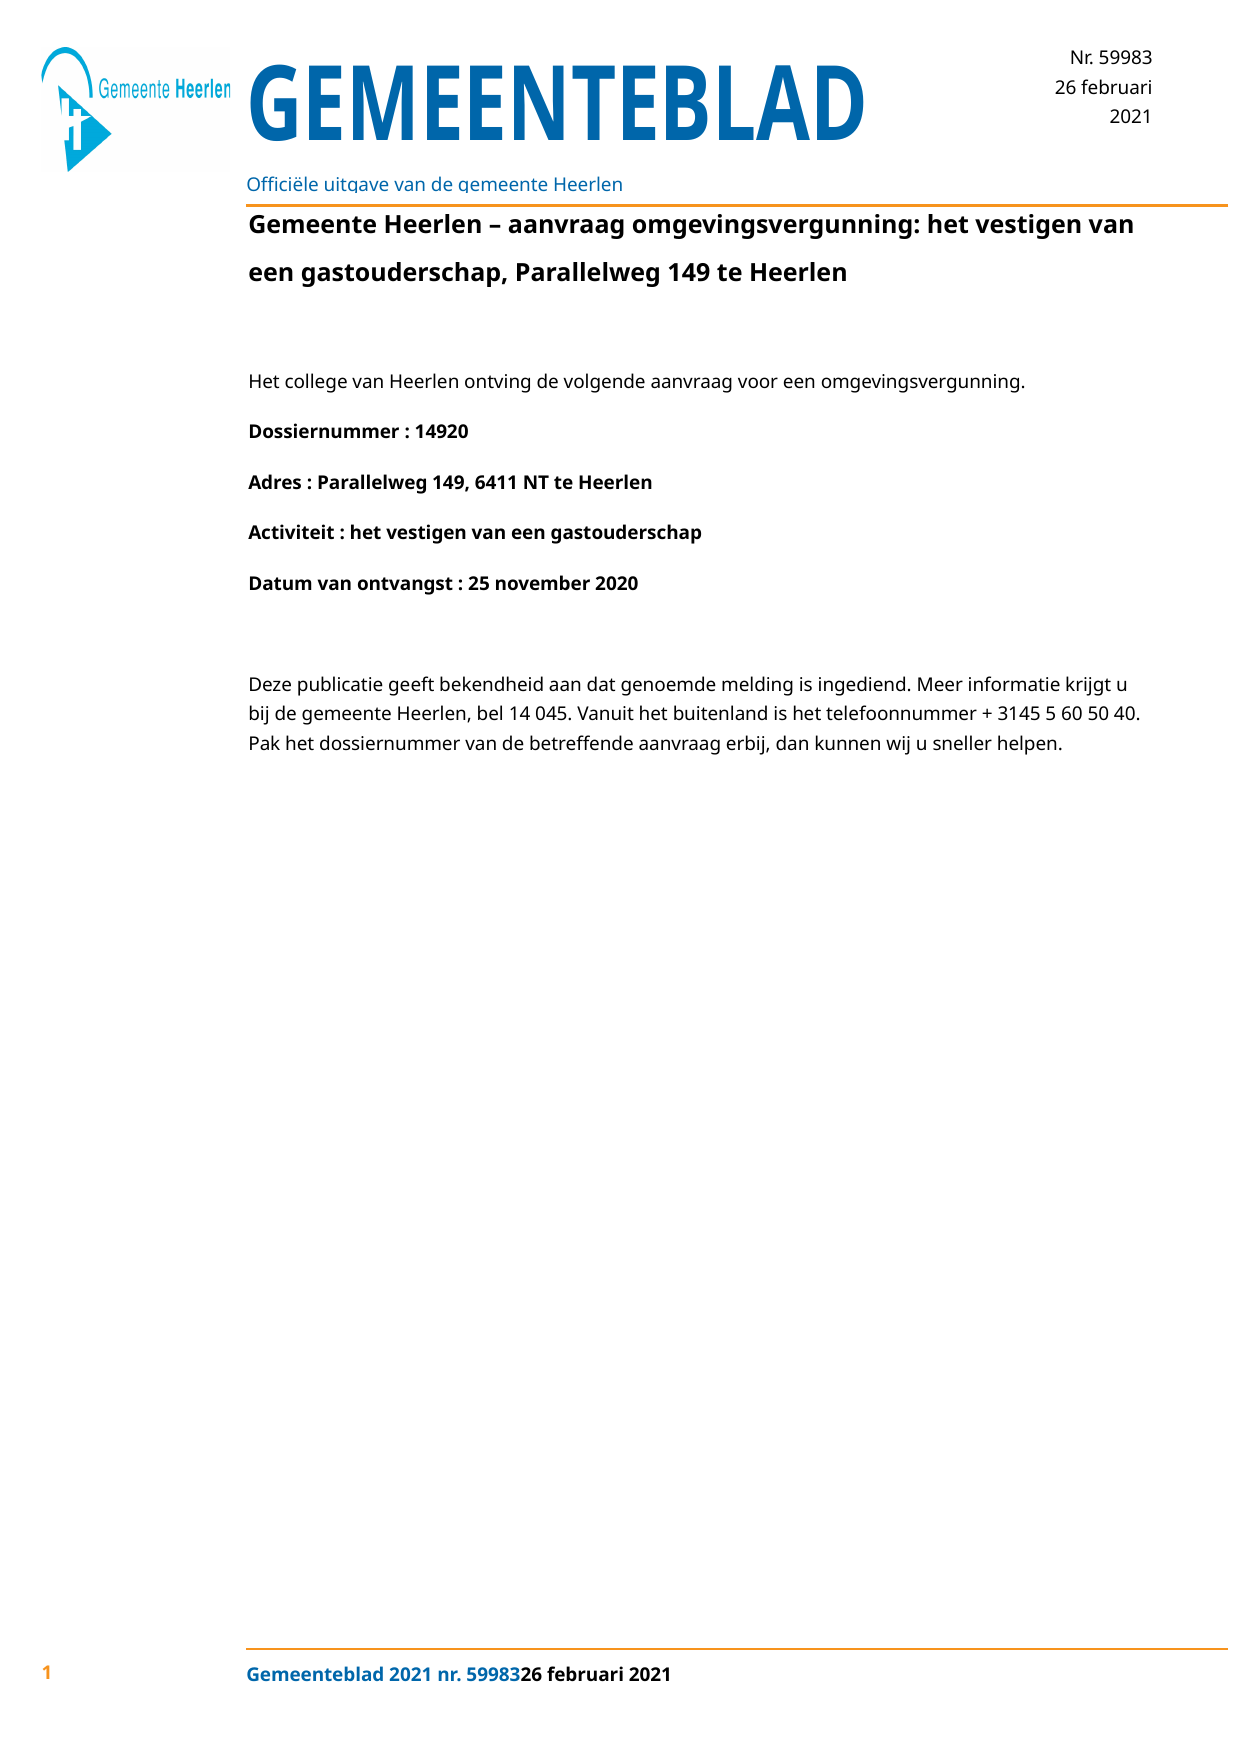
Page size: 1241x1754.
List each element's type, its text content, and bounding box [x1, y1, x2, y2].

text Datum van ontvangst : 25 november 2020 [248, 570, 1152, 596]
picture [41, 47, 231, 172]
text Adres : Parallelweg 149, 6411 NT te Heerlen [248, 469, 1152, 495]
text Deze publicatie geeft bekendheid aan dat genoemde melding is ingediend. Meer informatie krijgt u bij de gemeente Heerlen, bel 14 045. Vanuit het buitenland is het telefoonnummer + 3145 5 60 50 40. Pak het dossiernummer van de betreffende aanvraag erbij, dan kunnen wij u sneller helpen. [248, 671, 1152, 756]
text Gemeente Heerlen – aanvraag omgevingsvergunning: het vestigen van een gastouderschap, Parallelweg 149 te Heerlen [248, 207, 1152, 288]
text Het college van Heerlen ontving de volgende aanvraag voor een omgevingsvergunning. [248, 368, 1152, 394]
picture [41, 47, 59, 70]
text Dossiernummer : 14920 [248, 419, 1152, 444]
text Activiteit : het vestigen van een gastouderschap [248, 519, 1152, 545]
